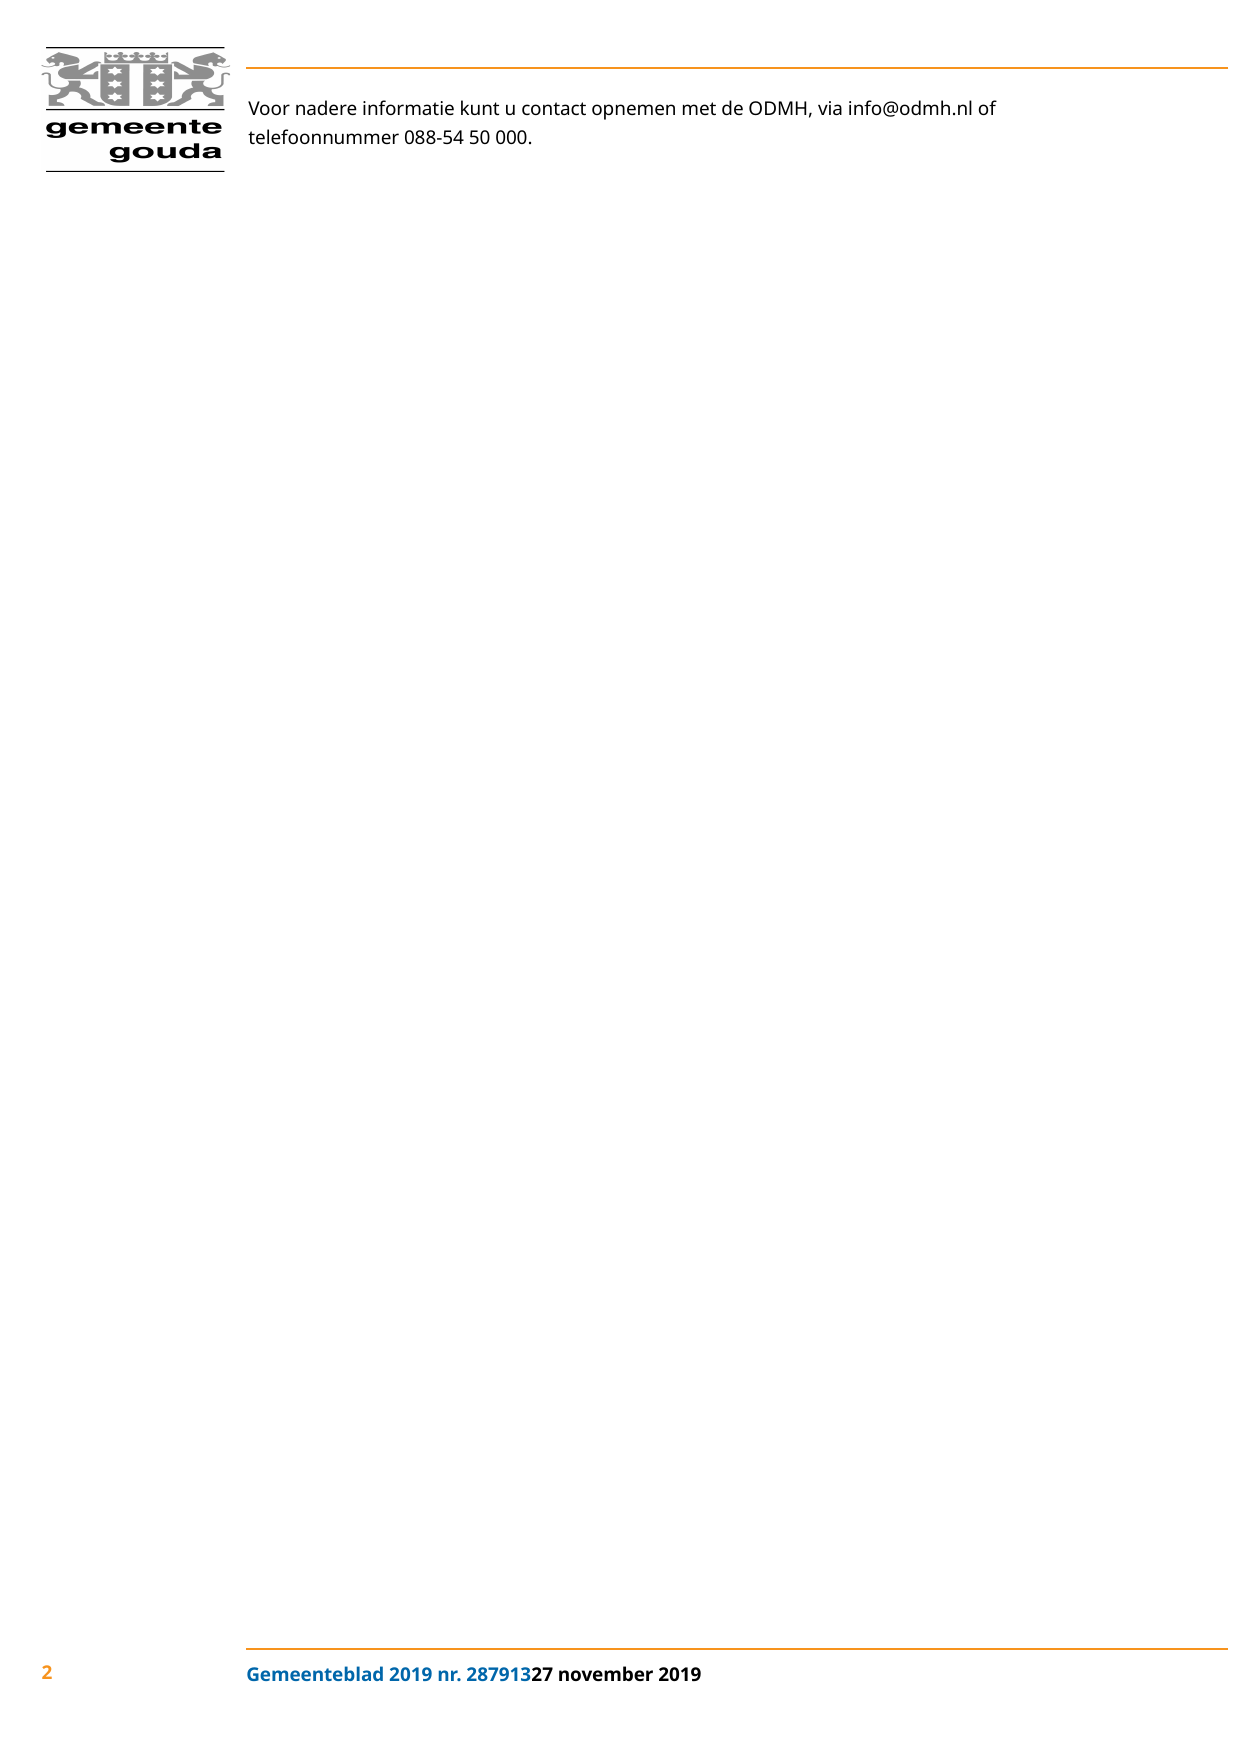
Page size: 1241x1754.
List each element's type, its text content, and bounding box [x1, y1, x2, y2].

text Voor nadere informatie kunt u contact opnemen met de ODMH, via info@odmh.nl of telefoonnummer 088-54 50 000. [248, 95, 1152, 150]
picture [41, 47, 231, 172]
